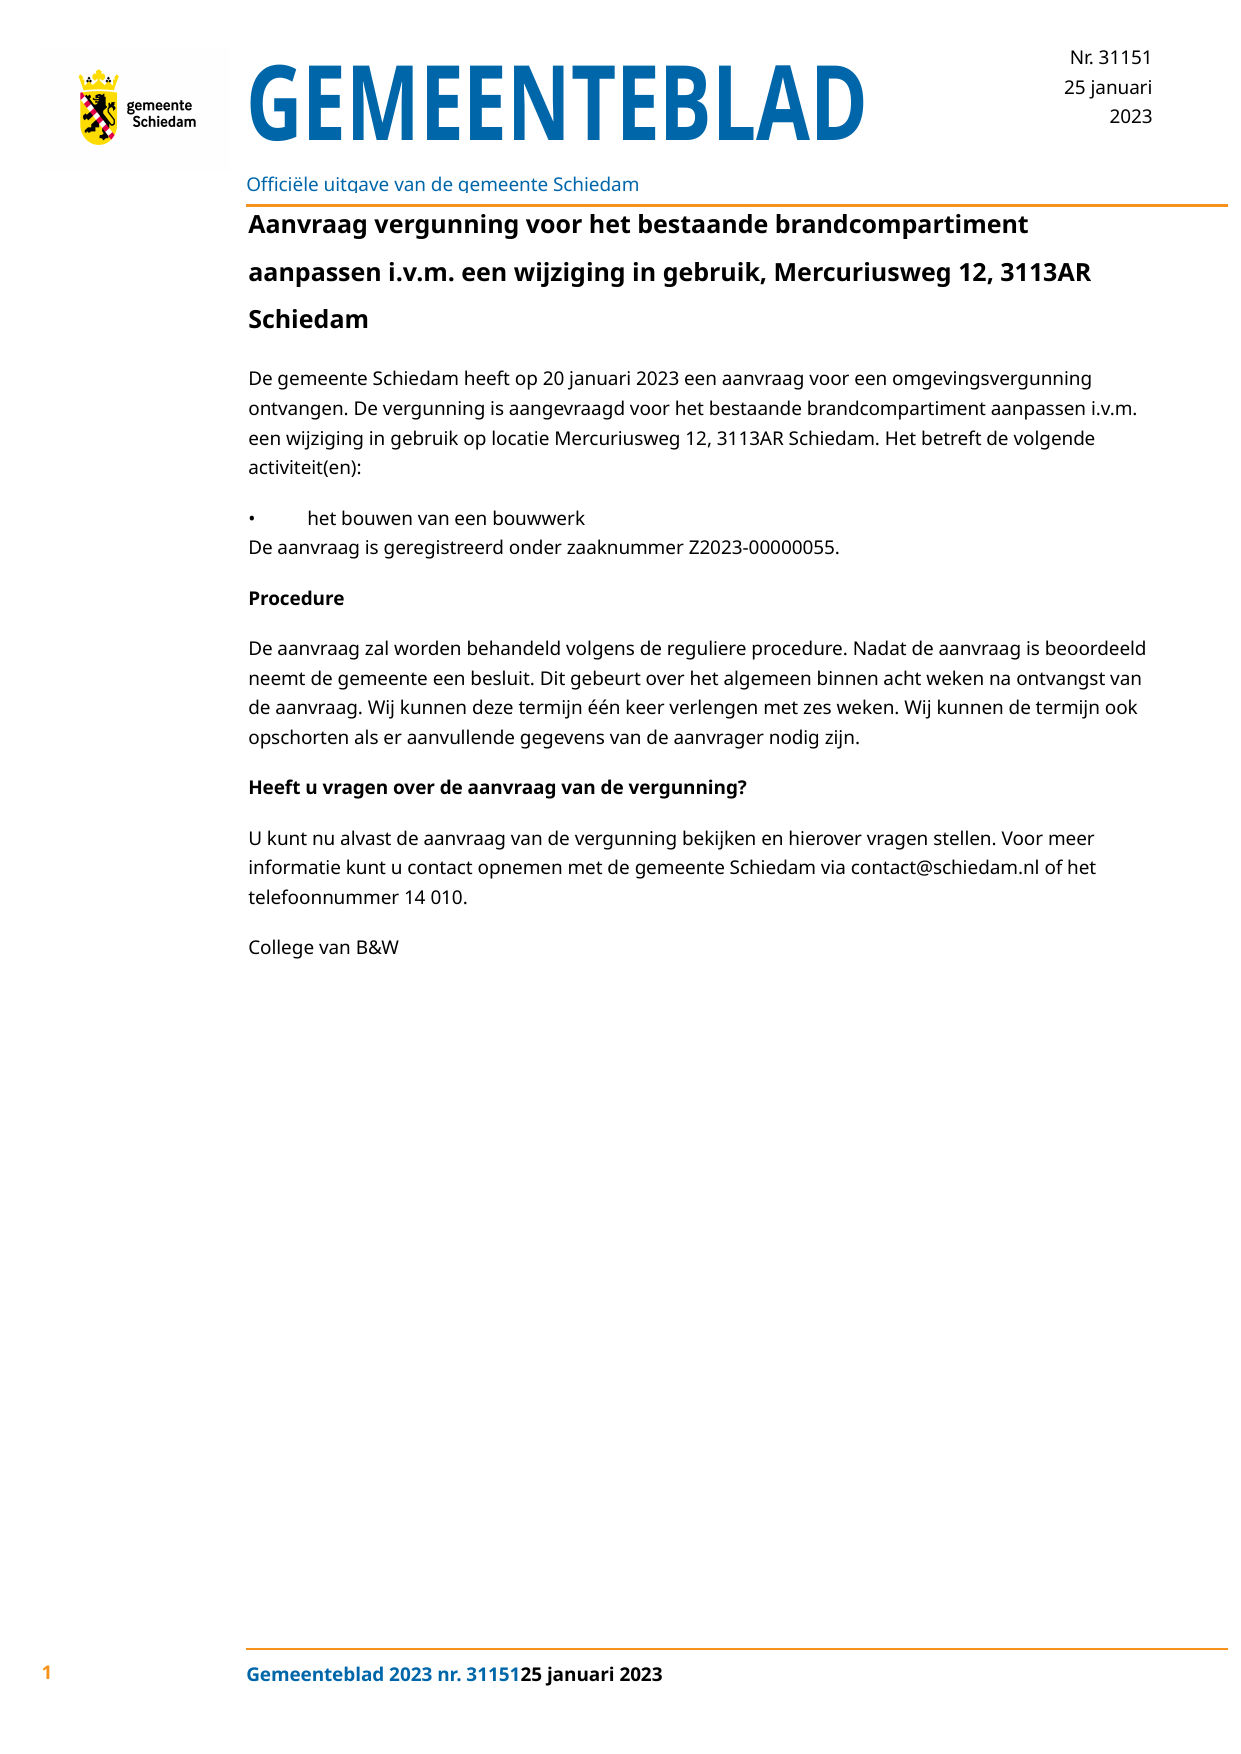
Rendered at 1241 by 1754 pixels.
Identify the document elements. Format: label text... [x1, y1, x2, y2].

picture [41, 47, 231, 172]
text U kunt nu alvast de aanvraag van de vergunning bekijken en hierover vragen stellen. Voor meer informatie kunt u contact opnemen met de gemeente Schiedam via contact@schiedam.nl of het telefoonnummer 14 010. [248, 825, 1152, 909]
text Procedure [248, 585, 1152, 610]
text College van B&W [248, 934, 1152, 960]
text De aanvraag is geregistreerd onder zaaknummer Z2023-00000055. [248, 534, 1152, 560]
text De aanvraag zal worden behandeld volgens de reguliere procedure. Nadat de aanvraag is beoordeeld neemt de gemeente een besluit. Dit gebeurt over het algemeen binnen acht weken na ontvangst van de aanvraag. Wij kunnen deze termijn één keer verlengen met zes weken. Wij kunnen de termijn ook opschorten als er aanvullende gegevens van de aanvrager nodig zijn. [248, 635, 1152, 749]
text De gemeente Schiedam heeft op 20 januari 2023 een aanvraag voor een omgevingsvergunning ontvangen. De vergunning is aangevraagd voor het bestaande brandcompartiment aanpassen i.v.m. een wijziging in gebruik op locatie Mercuriusweg 12, 3113AR Schiedam. Het betreft de volgende activiteit(en): [248, 366, 1152, 480]
list het bouwen van een bouwwerk [248, 505, 1152, 530]
text Aanvraag vergunning voor het bestaande brandcompartiment aanpassen i.v.m. een wijziging in gebruik, Mercuriusweg 12, 3113AR Schiedam [248, 207, 1152, 336]
text Heeft u vragen over de aanvraag van de vergunning? [248, 774, 1152, 800]
